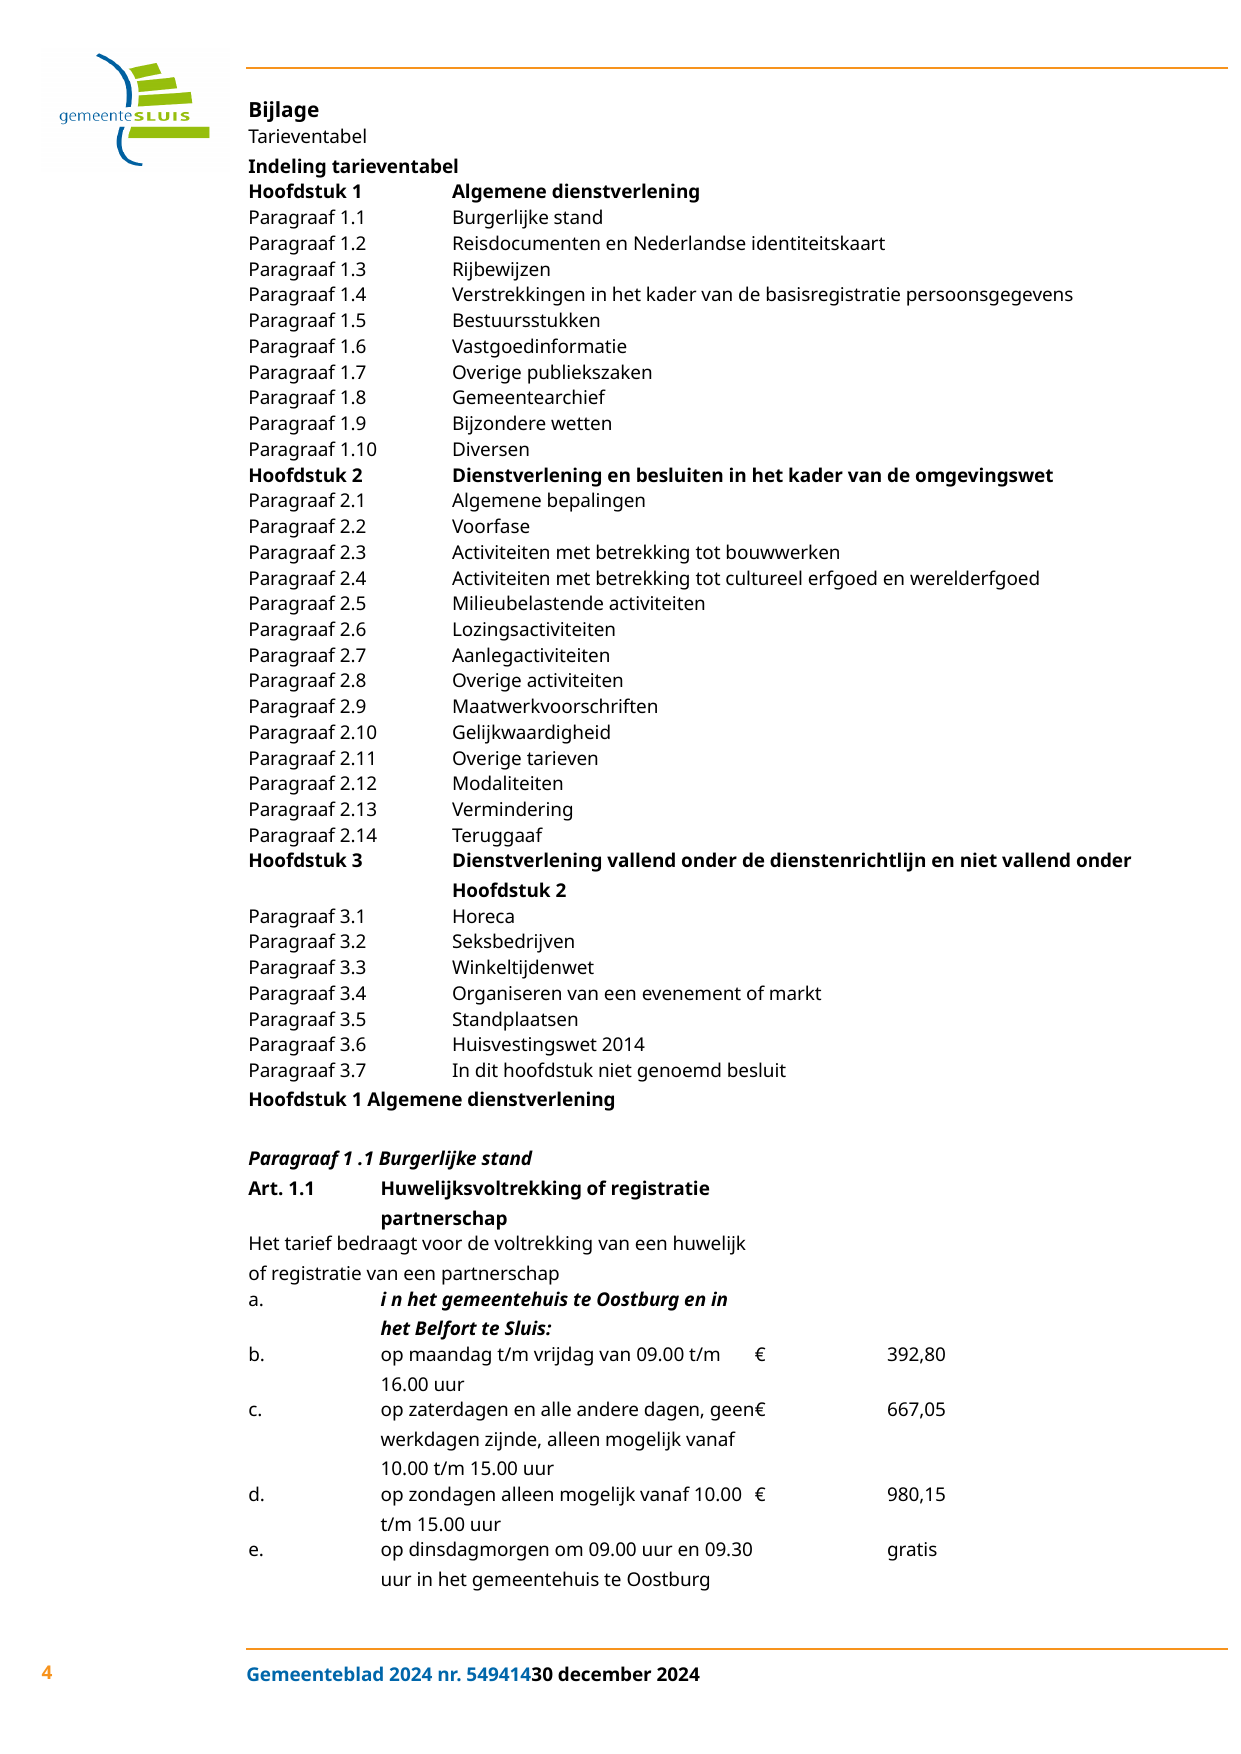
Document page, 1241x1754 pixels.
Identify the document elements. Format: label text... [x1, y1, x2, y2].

table_cell Diversen [452, 436, 1152, 462]
table_cell Paragraaf 3.3 [248, 955, 452, 980]
table_cell [755, 1537, 887, 1592]
table_cell [887, 1231, 1019, 1286]
table_cell Paragraaf 1.3 [248, 256, 452, 282]
table_cell Paragraaf 2.2 [248, 513, 452, 539]
table_cell Burgerlijke stand [452, 205, 1152, 230]
text Tarieventabel [248, 123, 1152, 149]
table_cell Seksbedrijven [452, 929, 1152, 954]
table_cell 980,15 [887, 1481, 1019, 1537]
table_cell Paragraaf 3.6 [248, 1032, 452, 1057]
table_header Art. 1.1 [248, 1175, 380, 1231]
table_cell op zaterdagen en alle andere dagen, geen werkdagen zijnde, alleen mogelijk vanaf 10.00 t/m 15.00 uur [380, 1396, 754, 1481]
table_cell Huisvestingswet 2014 [452, 1032, 1152, 1057]
table_cell Paragraaf 1.6 [248, 333, 452, 359]
table_cell Paragraaf 1.8 [248, 385, 452, 410]
table_cell Paragraaf 1.10 [248, 436, 452, 462]
table_cell Paragraaf 1.5 [248, 308, 452, 333]
table_cell Lozingsactiviteiten [452, 616, 1152, 642]
table_cell Paragraaf 2.10 [248, 719, 452, 745]
table_cell Paragraaf 2.5 [248, 590, 452, 616]
table_cell c. [248, 1396, 380, 1481]
table_cell 392,80 [887, 1341, 1019, 1396]
table_cell Standplaatsen [452, 1006, 1152, 1032]
table_cell € [755, 1341, 887, 1396]
table_cell Bijzondere wetten [452, 410, 1152, 436]
table_cell Verstrekkingen in het kader van de basisregistratie persoonsgegevens [452, 282, 1152, 307]
table_cell Paragraaf 2.3 [248, 539, 452, 565]
table_cell Paragraaf 2.6 [248, 616, 452, 642]
table_cell Paragraaf 3.4 [248, 980, 452, 1006]
table_cell Maatwerkvoorschriften [452, 693, 1152, 719]
table_cell In dit hoofdstuk niet genoemd besluit [452, 1058, 1152, 1083]
table_cell Organiseren van een evenement of markt [452, 980, 1152, 1006]
table_cell € [755, 1481, 887, 1537]
table_cell Paragraaf 1.9 [248, 410, 452, 436]
table_cell e. [248, 1537, 380, 1592]
table_cell Voorfase [452, 513, 1152, 539]
table_header [887, 1175, 1019, 1231]
table_cell Paragraaf 1.4 [248, 282, 452, 307]
table_cell Dienstverlening en besluiten in het kader van de omgevingswet [452, 462, 1152, 487]
table_cell Bestuursstukken [452, 308, 1152, 333]
table_cell Gelijkwaardigheid [452, 719, 1152, 745]
table_cell op dinsdagmorgen om 09.00 uur en 09.30 uur in het gemeentehuis te Oostburg [380, 1537, 754, 1592]
table_cell Teruggaaf [452, 822, 1152, 848]
table_cell Paragraaf 3.1 [248, 903, 452, 929]
table_cell Paragraaf 2.12 [248, 771, 452, 796]
table_cell Hoofdstuk 1 [248, 179, 452, 204]
table_cell Aanlegactiviteiten [452, 642, 1152, 668]
table_cell Algemene bepalingen [452, 488, 1152, 513]
table_cell Paragraaf 1.2 [248, 230, 452, 256]
table_cell Activiteiten met betrekking tot cultureel erfgoed en werelderfgoed [452, 565, 1152, 590]
table_cell Paragraaf 2.9 [248, 693, 452, 719]
table_cell Paragraaf 2.7 [248, 642, 452, 668]
table_cell i n het gemeentehuis te Oostburg en in het Belfort te Sluis: [380, 1286, 754, 1341]
table_cell b. [248, 1341, 380, 1396]
table_cell [755, 1231, 887, 1286]
table_cell Paragraaf 2.11 [248, 745, 452, 771]
table_cell op zondagen alleen mogelijk vanaf 10.00 t/m 15.00 uur [380, 1481, 754, 1537]
text Hoofdstuk 1 Algemene dienstverlening [248, 1086, 1152, 1112]
table_cell Algemene dienstverlening [452, 179, 1152, 204]
text Paragraaf 1 .1 Burgerlijke stand [248, 1146, 1152, 1171]
table_cell [887, 1286, 1019, 1341]
table_cell Activiteiten met betrekking tot bouwwerken [452, 539, 1152, 565]
table_cell Vastgoedinformatie [452, 333, 1152, 359]
table_cell Paragraaf 1.7 [248, 359, 452, 384]
text Bijlage [248, 95, 1152, 123]
table_header [755, 1175, 887, 1231]
table_header Indeling tarieventabel [248, 153, 1152, 179]
table_cell Overige publiekszaken [452, 359, 1152, 384]
table_cell Milieubelastende activiteiten [452, 590, 1152, 616]
table_cell Rijbewijzen [452, 256, 1152, 282]
table_cell Paragraaf 3.5 [248, 1006, 452, 1032]
table_cell Paragraaf 3.7 [248, 1058, 452, 1083]
table_cell Modaliteiten [452, 771, 1152, 796]
table_cell Reisdocumenten en Nederlandse identiteitskaart [452, 230, 1152, 256]
table_cell op maandag t/m vrijdag van 09.00 t/m 16.00 uur [380, 1341, 754, 1396]
table_cell gratis [887, 1537, 1019, 1592]
table_cell d. [248, 1481, 380, 1537]
table_cell Het tarief bedraagt voor de voltrekking van een huwelijk of registratie van een partnerschap [248, 1231, 754, 1286]
table_cell Vermindering [452, 796, 1152, 822]
table_cell Hoofdstuk 2 [248, 462, 452, 487]
table_cell Gemeentearchief [452, 385, 1152, 410]
table_cell a. [248, 1286, 380, 1341]
table_cell Overige tarieven [452, 745, 1152, 771]
table_cell Horeca [452, 903, 1152, 929]
table_cell 667,05 [887, 1396, 1019, 1481]
table_cell Hoofdstuk 3 [248, 848, 452, 903]
table_cell Paragraaf 3.2 [248, 929, 452, 954]
table_cell [755, 1286, 887, 1341]
table_cell Winkeltijdenwet [452, 955, 1152, 980]
table_cell € [755, 1396, 887, 1481]
table_header Huwelijksvoltrekking of registratie partnerschap [380, 1175, 754, 1231]
table_cell Paragraaf 2.8 [248, 668, 452, 693]
table_cell Paragraaf 2.13 [248, 796, 452, 822]
table_cell Paragraaf 2.1 [248, 488, 452, 513]
table_cell Paragraaf 2.14 [248, 822, 452, 848]
table_cell Paragraaf 2.4 [248, 565, 452, 590]
table_cell Paragraaf 1.1 [248, 205, 452, 230]
table_cell Dienstverlening vallend onder de dienstenrichtlijn en niet vallend onder Hoofdstuk 2 [452, 848, 1152, 903]
table_cell Overige activiteiten [452, 668, 1152, 693]
picture [41, 47, 231, 172]
